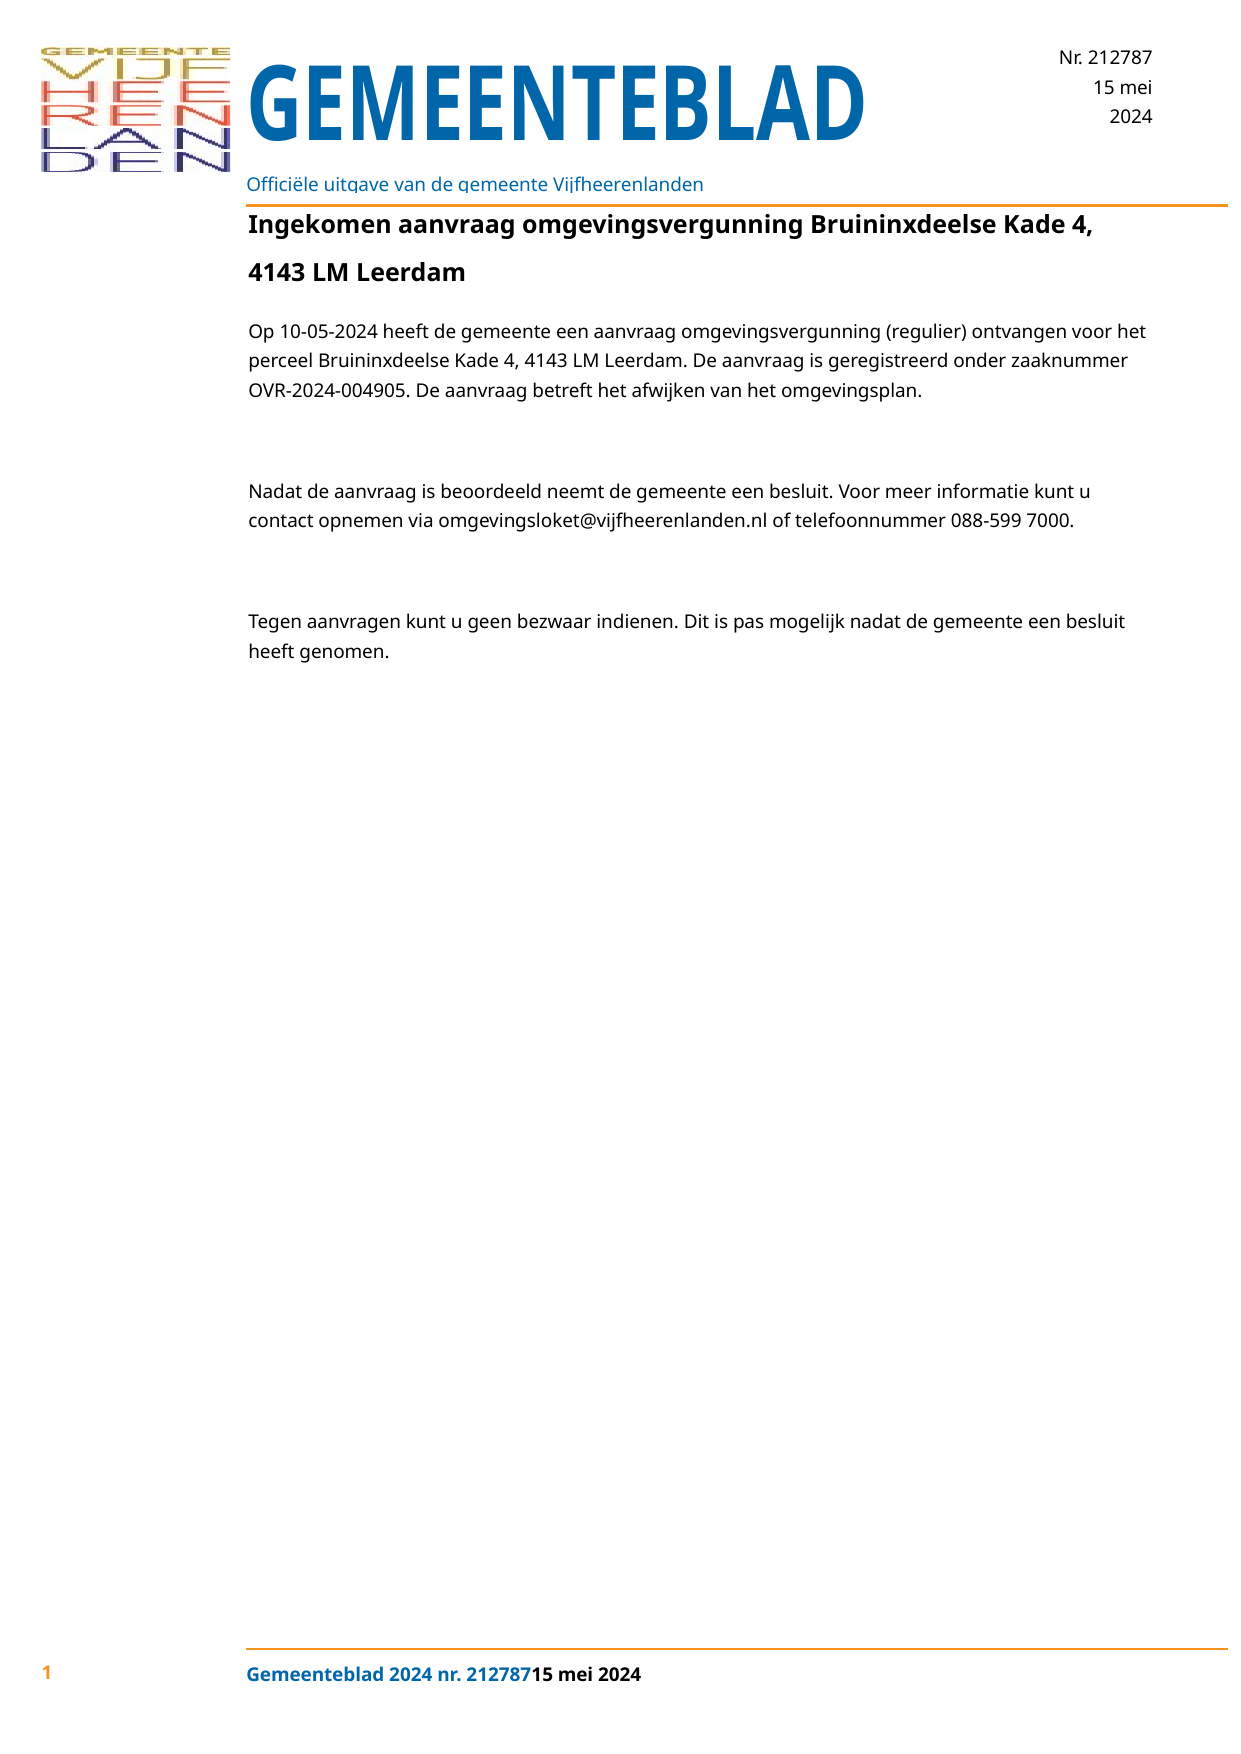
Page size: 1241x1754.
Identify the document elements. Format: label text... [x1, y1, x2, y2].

text Op 10-05-2024 heeft de gemeente een aanvraag omgevingsvergunning (regulier) ontvangen voor het perceel Bruininxdeelse Kade 4, 4143 LM Leerdam. De aanvraag is geregistreerd onder zaaknummer OVR-2024-004905. De aanvraag betreft het afwijken van het omgevingsplan. [248, 318, 1152, 403]
text Ingekomen aanvraag omgevingsvergunning Bruininxdeelse Kade 4, 4143 LM Leerdam [248, 207, 1152, 288]
picture [41, 47, 231, 172]
text Tegen aanvragen kunt u geen bezwaar indienen. Dit is pas mogelijk nadat de gemeente een besluit heeft genomen. [248, 608, 1152, 664]
text Nadat de aanvraag is beoordeeld neemt de gemeente een besluit. Voor meer informatie kunt u contact opnemen via omgevingsloket@vijfheerenlanden.nl of telefoonnummer 088-599 7000. [248, 478, 1152, 533]
